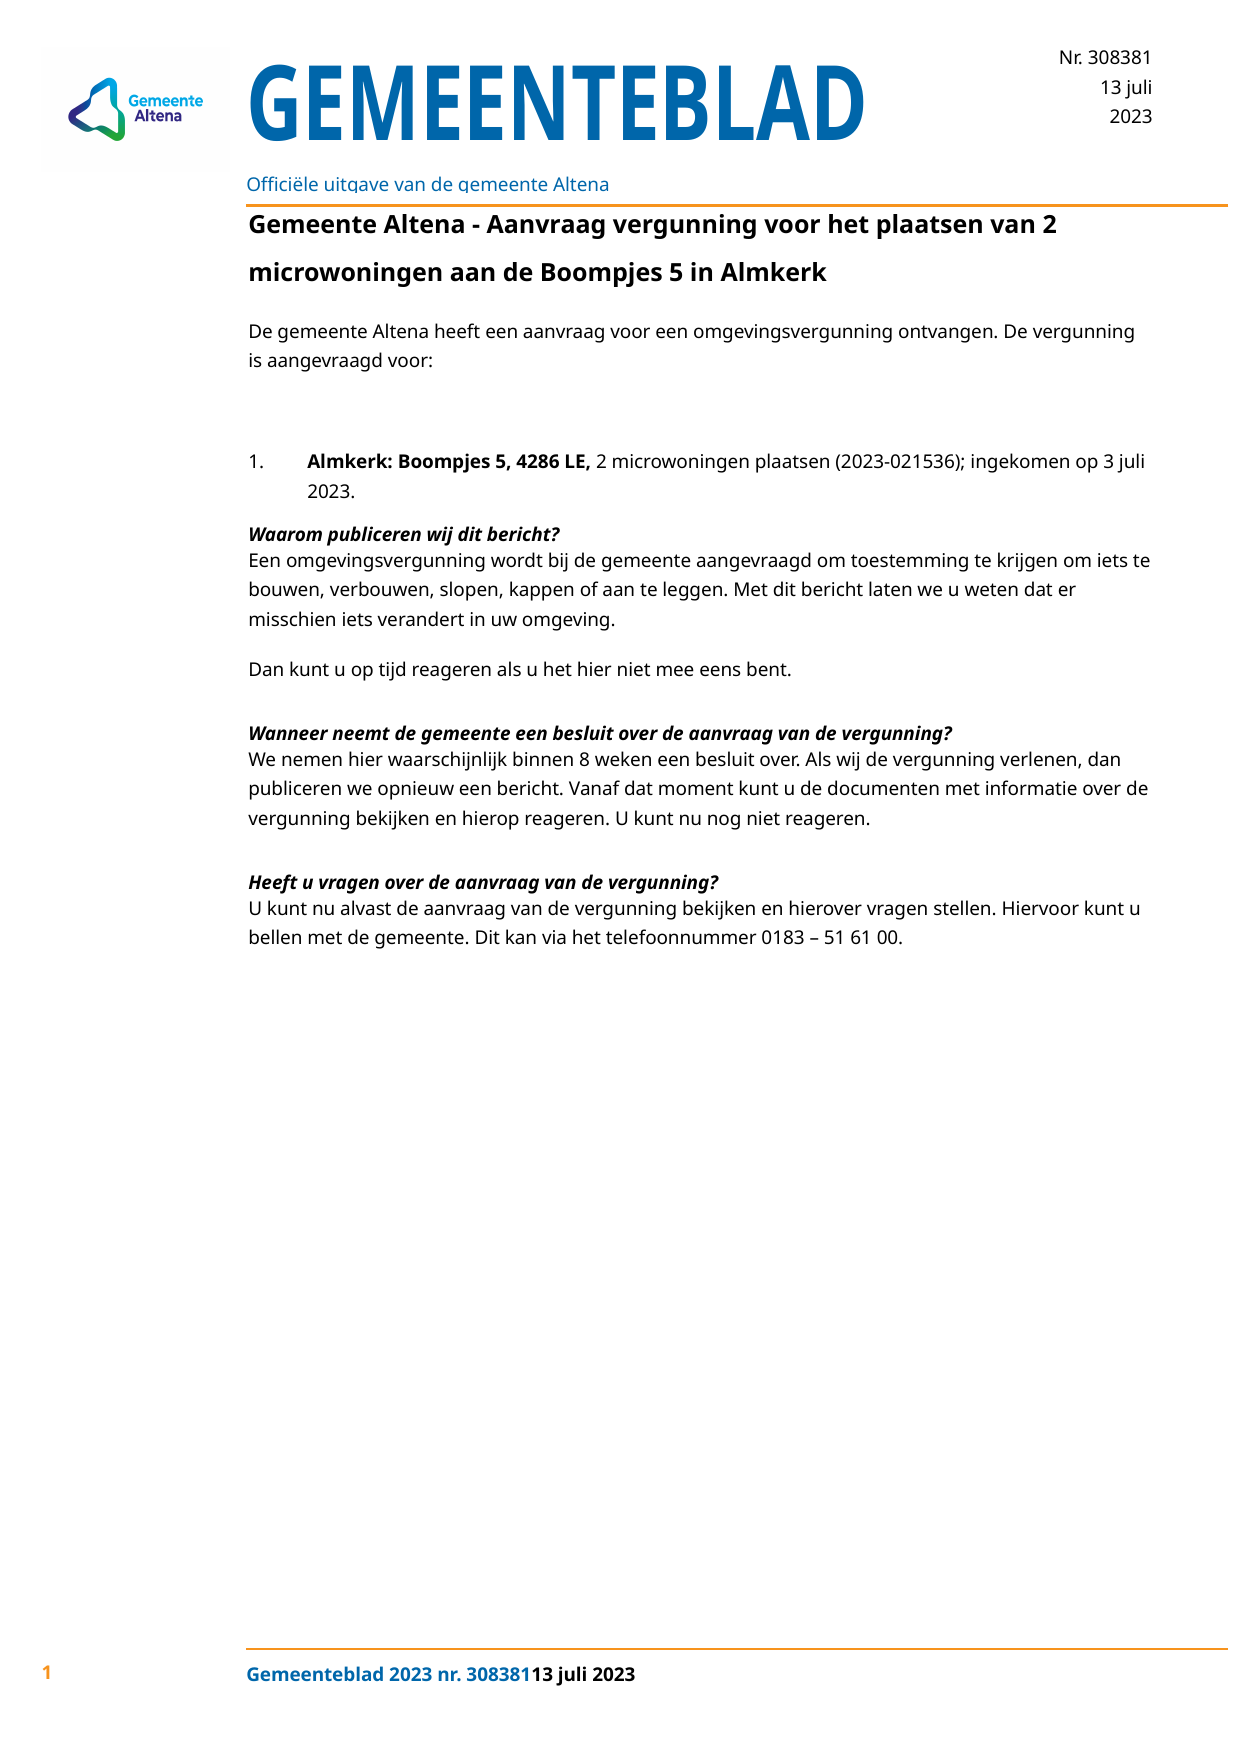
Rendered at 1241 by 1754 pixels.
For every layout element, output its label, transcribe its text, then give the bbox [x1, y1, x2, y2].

text Heeft u vragen over de aanvraag van de vergunning? [248, 869, 1152, 895]
list Almkerk: Boompjes 5, 4286 LE, 2 microwoningen plaatsen (2023-021536); ingekomen op 3 juli 2023. [248, 448, 1152, 504]
text Dan kunt u op tijd reageren als u het hier niet mee eens bent. [248, 656, 1152, 682]
text We nemen hier waarschijnlijk binnen 8 weken een besluit over. Als wij de vergunning verlenen, dan publiceren we opnieuw een bericht. Vanaf dat moment kunt u de documenten met informatie over de vergunning bekijken en hierop reageren. U kunt nu nog niet reageren. [248, 746, 1152, 831]
text Een omgevingsvergunning wordt bij de gemeente aangevraagd om toestemming te krijgen om iets te bouwen, verbouwen, slopen, kappen of aan te leggen. Met dit bericht laten we u weten dat er misschien iets verandert in uw omgeving. [248, 547, 1152, 632]
picture [41, 47, 231, 172]
text Waarom publiceren wij dit bericht? [248, 521, 1152, 547]
text Wanneer neemt de gemeente een besluit over de aanvraag van de vergunning? [248, 720, 1152, 746]
text U kunt nu alvast de aanvraag van de vergunning bekijken en hierover vragen stellen. Hiervoor kunt u bellen met de gemeente. Dit kan via het telefoonnummer 0183 – 51 61 00. [248, 895, 1152, 950]
text Gemeente Altena - Aanvraag vergunning voor het plaatsen van 2 microwoningen aan de Boompjes 5 in Almkerk [248, 207, 1152, 288]
text De gemeente Altena heeft een aanvraag voor een omgevingsvergunning ontvangen. De vergunning is aangevraagd voor: [248, 318, 1152, 373]
